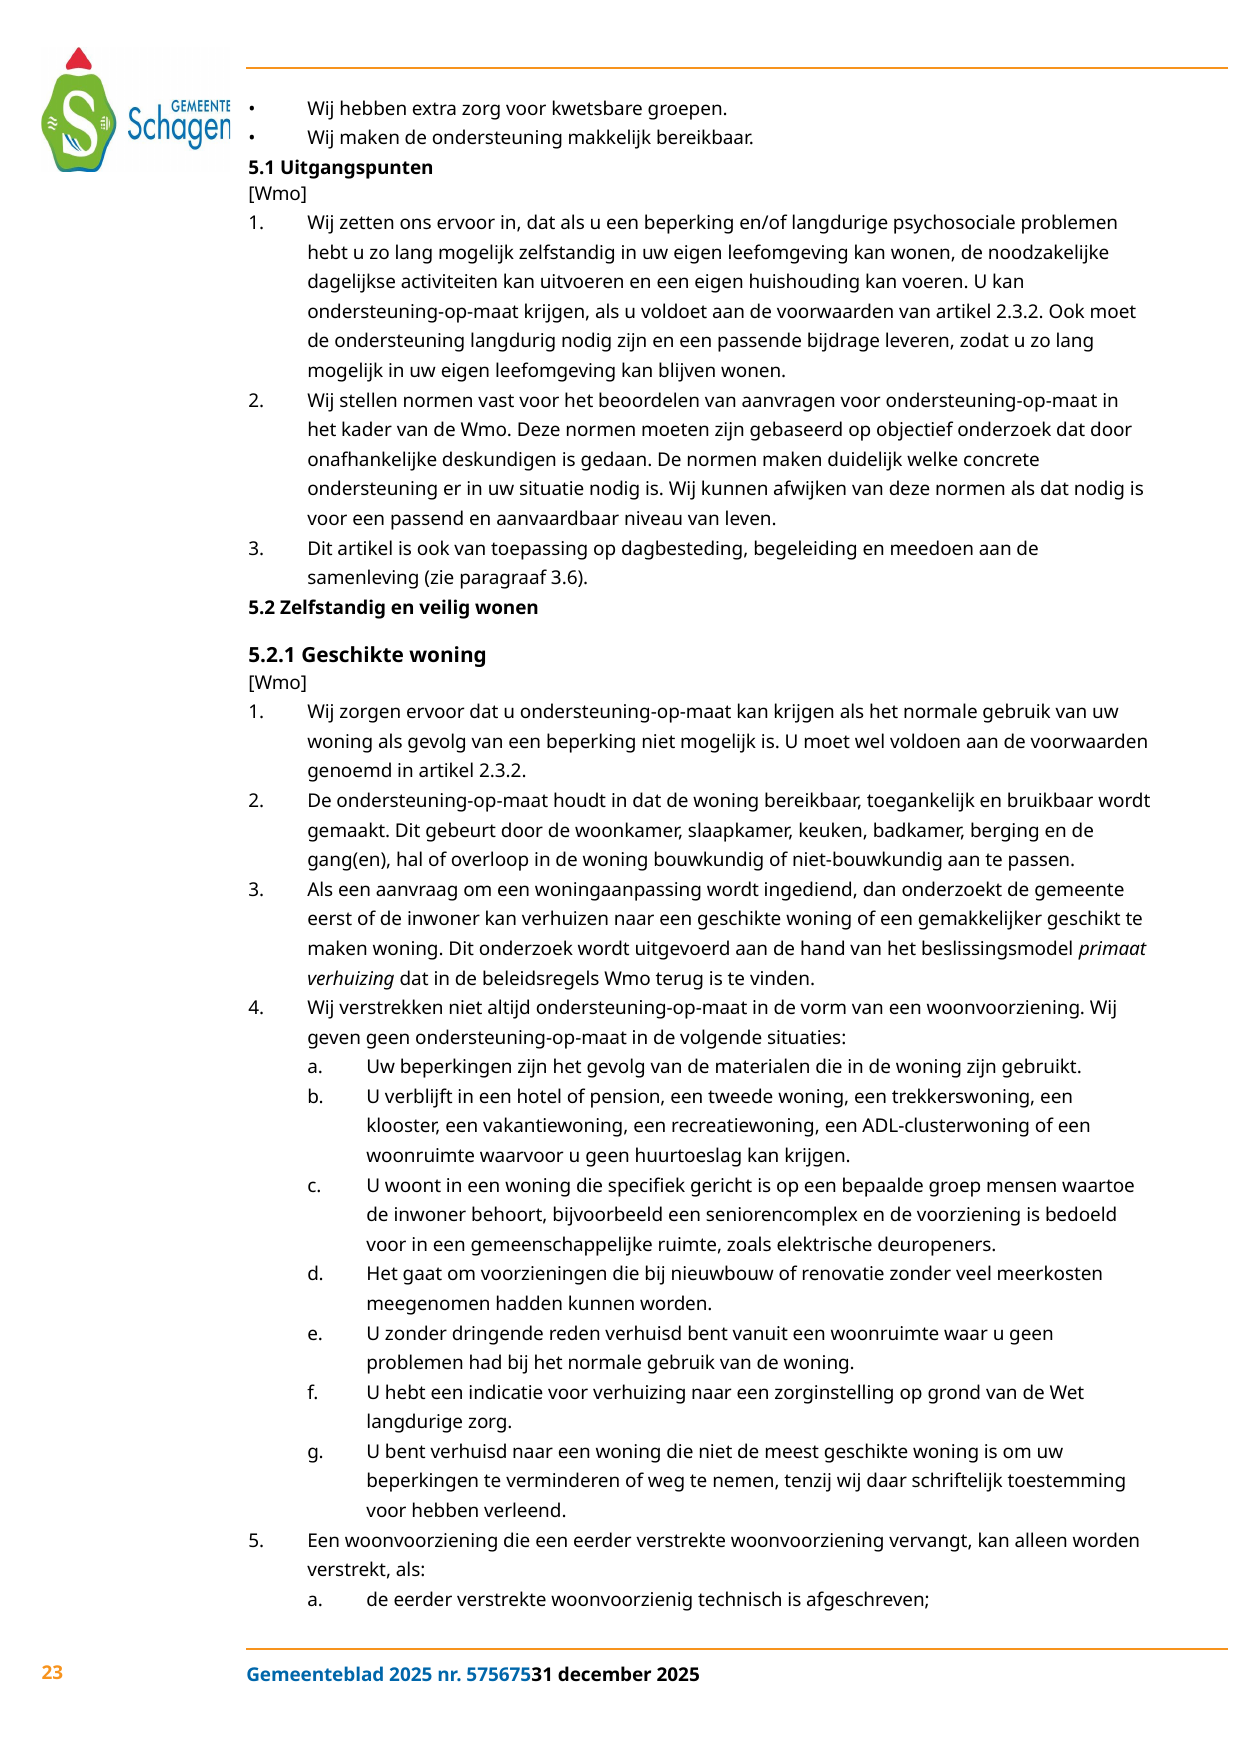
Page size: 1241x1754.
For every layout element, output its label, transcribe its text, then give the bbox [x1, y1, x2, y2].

list Het gaat om voorzieningen die bij nieuwbouw of renovatie zonder veel meerkosten meegenomen hadden kunnen worden. [307, 1261, 1152, 1316]
picture [41, 47, 231, 172]
list U hebt een indicatie voor verhuizing naar een zorginstelling op grond van de Wet langdurige zorg. [307, 1379, 1152, 1434]
list Wij verstrekken niet altijd ondersteuning-op-maat in de vorm van een woonvoorziening. Wij geven geen ondersteuning-op-maat in de volgende situaties: [248, 994, 1152, 1049]
list U verblijft in een hotel of pension, een tweede woning, een trekkerswoning, een klooster, een vakantiewoning, een recreatiewoning, een ADL-clusterwoning of een woonruimte waarvoor u geen huurtoeslag kan krijgen. [307, 1083, 1152, 1168]
list Een woonvoorziening die een eerder verstrekte woonvoorziening vervangt, kan alleen worden verstrekt, als: [248, 1527, 1152, 1582]
text 5.2 Zelfstandig en veilig wonen [248, 594, 1152, 619]
text 5.1 Uitgangspunten [248, 154, 1152, 180]
list de eerder verstrekte woonvoorzienig technisch is afgeschreven; [307, 1586, 1152, 1612]
list Wij zorgen ervoor dat u ondersteuning-op-maat kan krijgen als het normale gebruik van uw woning als gevolg van een beperking niet mogelijk is. U moet wel voldoen aan de voorwaarden genoemd in artikel 2.3.2. [248, 698, 1152, 783]
text 5.2.1 Geschikte woning [248, 640, 1152, 669]
list Wij maken de ondersteuning makkelijk bereikbaar. [248, 124, 1152, 150]
list Als een aanvraag om een woningaanpassing wordt ingediend, dan onderzoekt de gemeente eerst of de inwoner kan verhuizen naar een geschikte woning of een gemakkelijker geschikt te maken woning. Dit onderzoek wordt uitgevoerd aan de hand van het beslissingsmodel primaat verhuizing dat in de beleidsregels Wmo terug is te vinden. [248, 876, 1152, 990]
list U woont in een woning die specifiek gericht is op een bepaalde groep mensen waartoe de inwoner behoort, bijvoorbeeld een seniorencomplex en de voorziening is bedoeld voor in een gemeenschappelijke ruimte, zoals elektrische deuropeners. [307, 1172, 1152, 1257]
text [Wmo] [248, 180, 1152, 205]
list Wij zetten ons ervoor in, dat als u een beperking en/of langdurige psychosociale problemen hebt u zo lang mogelijk zelfstandig in uw eigen leefomgeving kan wonen, de noodzakelijke dagelijkse activiteiten kan uitvoeren en een eigen huishouding kan voeren. U kan ondersteuning-op-maat krijgen, als u voldoet aan de voorwaarden van artikel 2.3.2. Ook moet de ondersteuning langdurig nodig zijn en een passende bijdrage leveren, zodat u zo lang mogelijk in uw eigen leefomgeving kan blijven wonen. [248, 209, 1152, 383]
list Uw beperkingen zijn het gevolg van de materialen die in de woning zijn gebruikt. [307, 1053, 1152, 1079]
list Wij stellen normen vast voor het beoordelen van aanvragen voor ondersteuning-op-maat in het kader van de Wmo. Deze normen moeten zijn gebaseerd op objectief onderzoek dat door onafhankelijke deskundigen is gedaan. De normen maken duidelijk welke concrete ondersteuning er in uw situatie nodig is. Wij kunnen afwijken van deze normen als dat nodig is voor een passend en aanvaardbaar niveau van leven. [248, 387, 1152, 531]
list U zonder dringende reden verhuisd bent vanuit een woonruimte waar u geen problemen had bij het normale gebruik van de woning. [307, 1320, 1152, 1375]
list De ondersteuning-op-maat houdt in dat de woning bereikbaar, toegankelijk en bruikbaar wordt gemaakt. Dit gebeurt door de woonkamer, slaapkamer, keuken, badkamer, berging en de gang(en), hal of overloop in de woning bouwkundig of niet-bouwkundig aan te passen. [248, 787, 1152, 872]
list Wij hebben extra zorg voor kwetsbare groepen. [248, 95, 1152, 121]
list U bent verhuisd naar een woning die niet de meest geschikte woning is om uw beperkingen te verminderen of weg te nemen, tenzij wij daar schriftelijk toestemming voor hebben verleend. [307, 1438, 1152, 1523]
list Dit artikel is ook van toepassing op dagbesteding, begeleiding en meedoen aan de samenleving (zie paragraaf 3.6). [248, 535, 1152, 590]
text [Wmo] [248, 669, 1152, 694]
